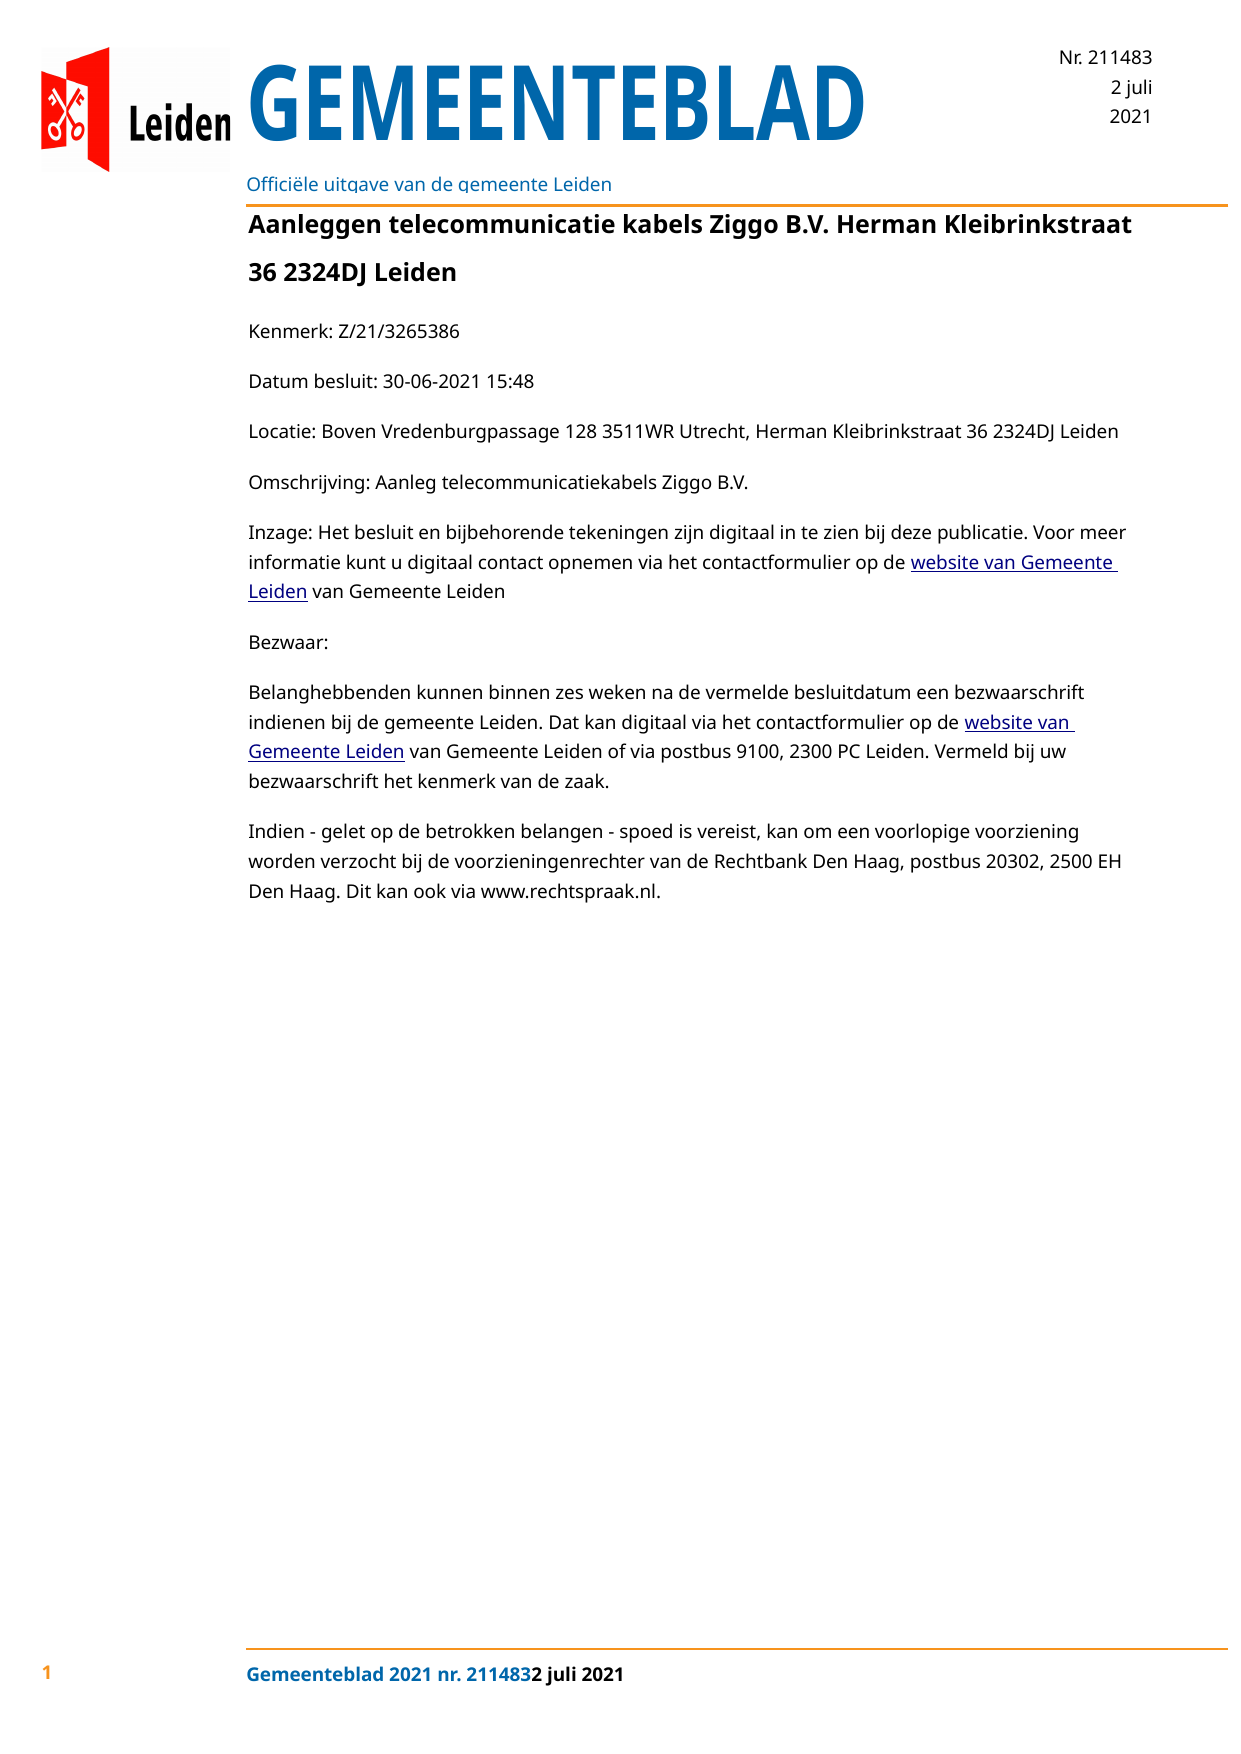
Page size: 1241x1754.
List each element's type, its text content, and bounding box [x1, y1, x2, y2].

picture [41, 47, 231, 172]
text Indien - gelet op de betrokken belangen - spoed is vereist, kan om een voorlopige voorziening worden verzocht bij de voorzieningenrechter van de Rechtbank Den Haag, postbus 20302, 2500 EH Den Haag. Dit kan ook via www.rechtspraak.nl. [248, 819, 1152, 904]
text Aanleggen telecommunicatie kabels Ziggo B.V. Herman Kleibrinkstraat 36 2324DJ Leiden [248, 207, 1152, 288]
text Locatie: Boven Vredenburgpassage 128 3511WR Utrecht, Herman Kleibrinkstraat 36 2324DJ Leiden [248, 419, 1152, 444]
text Omschrijving: Aanleg telecommunicatiekabels Ziggo B.V. [248, 469, 1152, 495]
text Inzage: Het besluit en bijbehorende tekeningen zijn digitaal in te zien bij deze publicatie. Voor meer informatie kunt u digitaal contact opnemen via het contactformulier op de website van Gemeente Leiden van Gemeente Leiden [248, 519, 1152, 604]
text Datum besluit: 30-06-2021 15:48 [248, 368, 1152, 394]
text Kenmerk: Z/21/3265386 [248, 318, 1152, 344]
text Bezwaar: [248, 629, 1152, 655]
text Belanghebbenden kunnen binnen zes weken na de vermelde besluitdatum een bezwaarschrift indienen bij de gemeente Leiden. Dat kan digitaal via het contactformulier op de website van Gemeente Leiden van Gemeente Leiden of via postbus 9100, 2300 PC Leiden. Vermeld bij uw bezwaarschrift het kenmerk van de zaak. [248, 679, 1152, 794]
